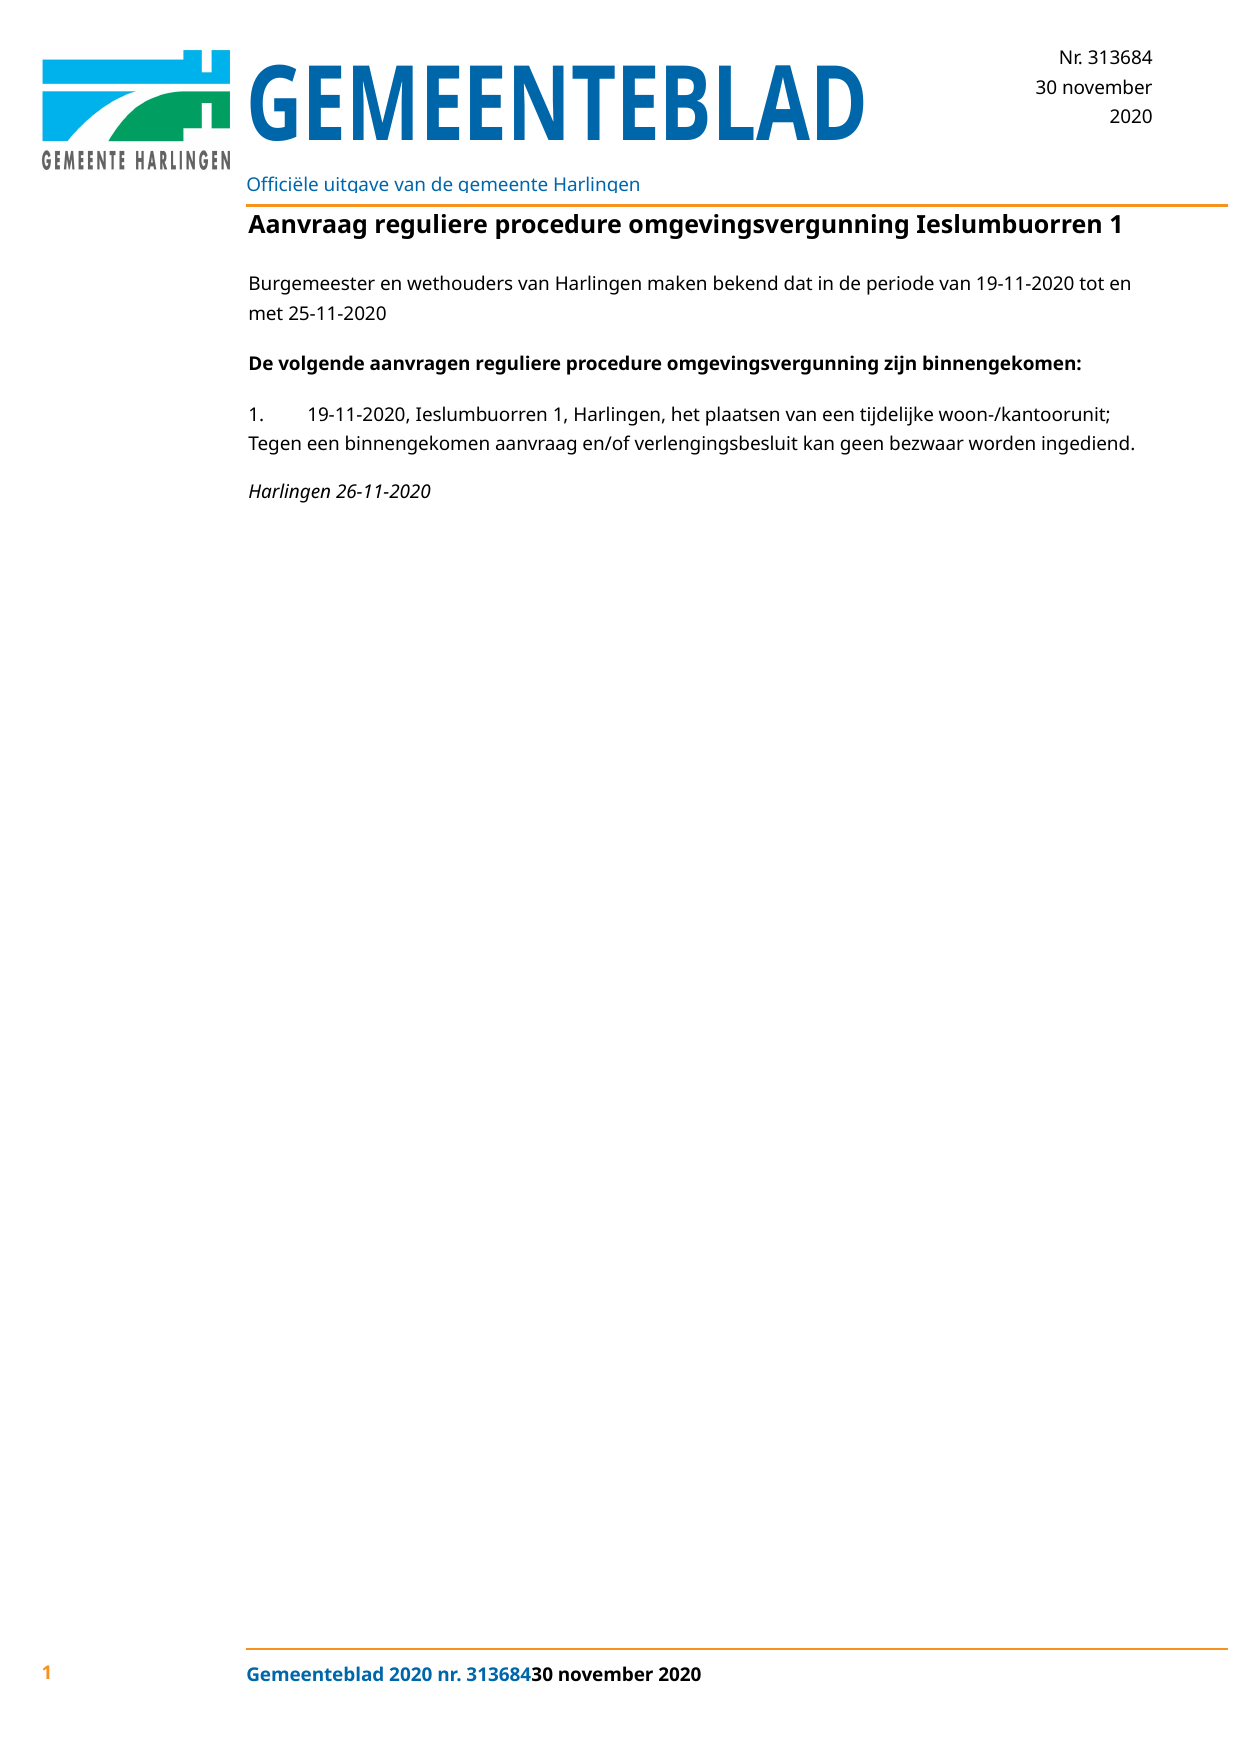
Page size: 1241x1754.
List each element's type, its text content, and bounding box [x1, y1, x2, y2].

text Harlingen 26-11-2020 [248, 478, 1152, 504]
text Aanvraag reguliere procedure omgevingsvergunning Ieslumbuorren 1 [248, 207, 1152, 241]
text Burgemeester en wethouders van Harlingen maken bekend dat in de periode van 19-11-2020 tot en met 25-11-2020 [248, 270, 1152, 326]
text Tegen een binnengekomen aanvraag en/of verlengingsbesluit kan geen bezwaar worden ingediend. [248, 430, 1152, 456]
list 19-11-2020, Ieslumbuorren 1, Harlingen, het plaatsen van een tijdelijke woon-/kantoorunit; [248, 401, 1152, 426]
text De volgende aanvragen reguliere procedure omgevingsvergunning zijn binnengekomen: [248, 350, 1152, 376]
picture [41, 47, 231, 172]
